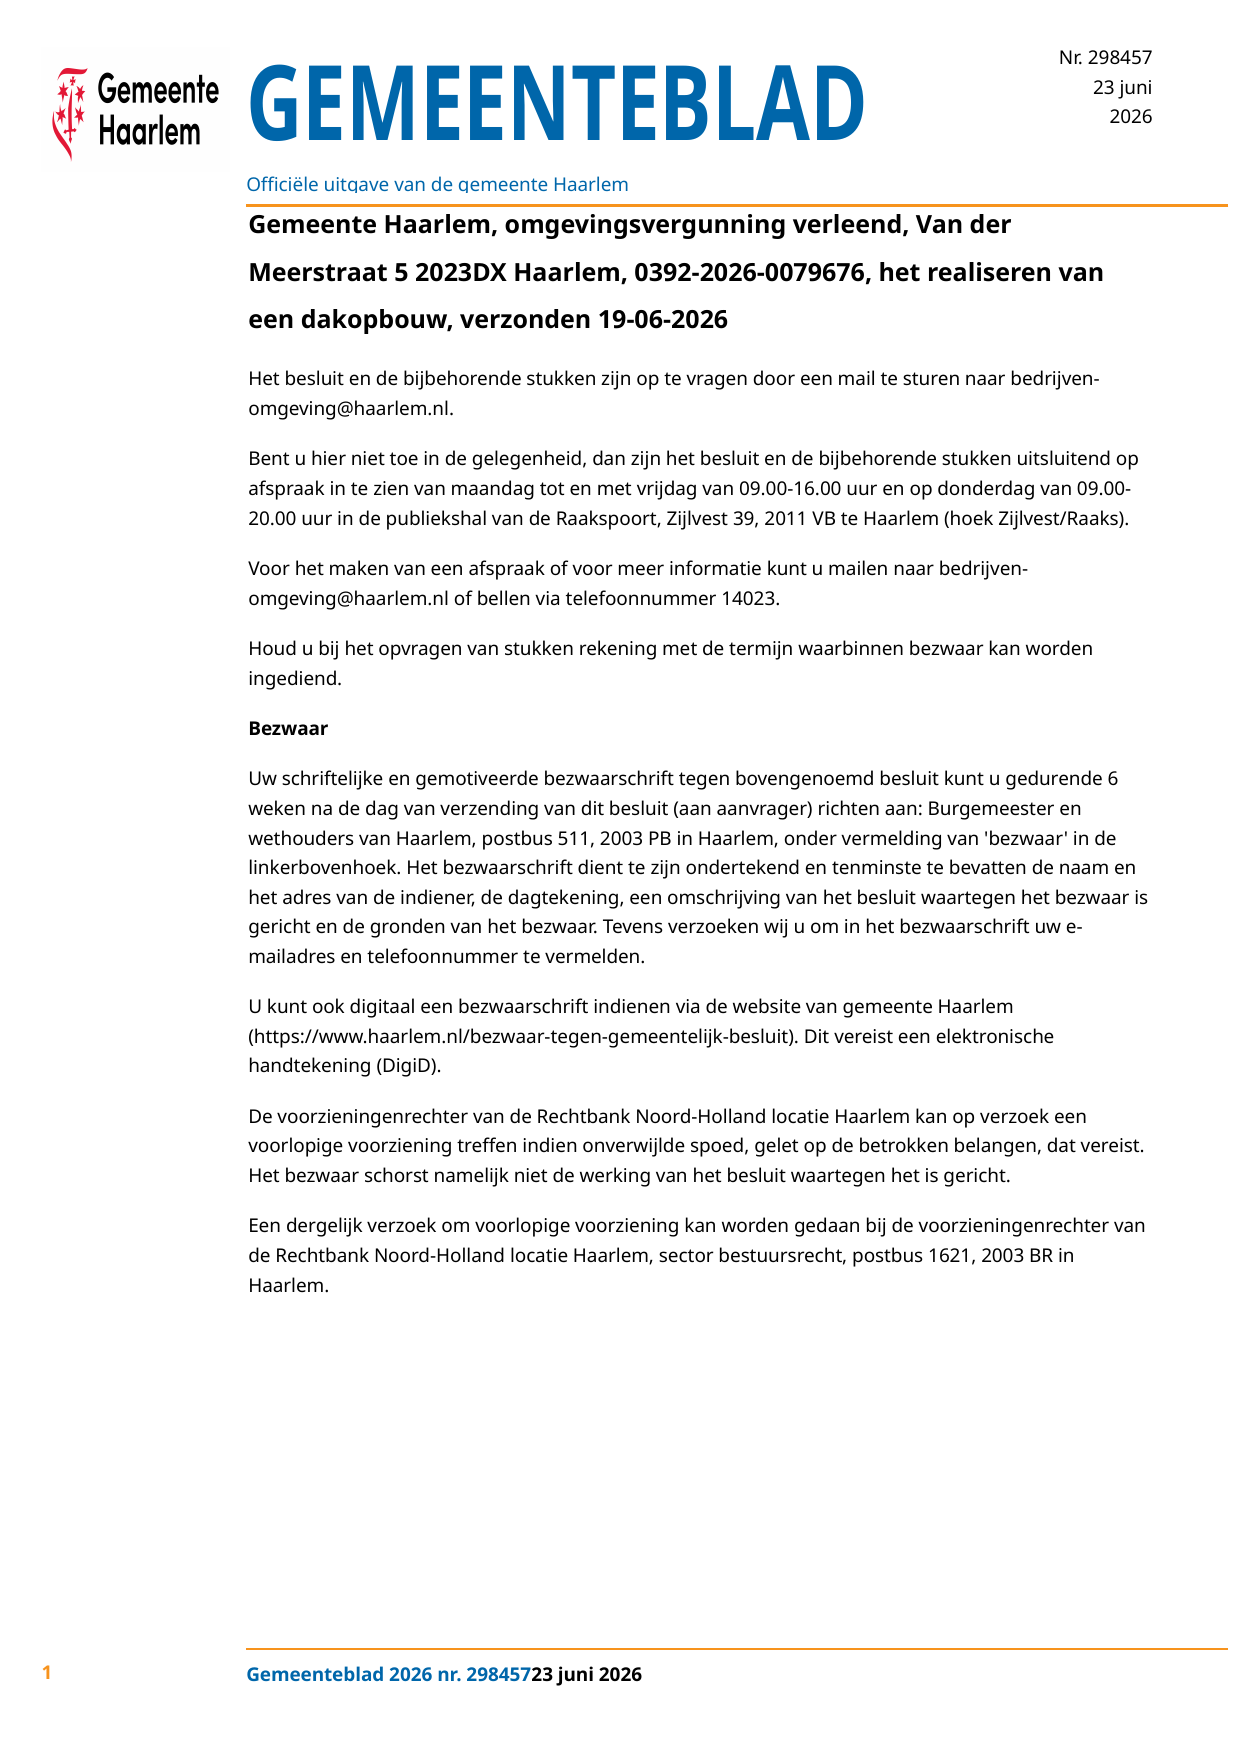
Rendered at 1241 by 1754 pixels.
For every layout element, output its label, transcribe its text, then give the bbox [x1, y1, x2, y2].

text De voorzieningenrechter van de Rechtbank Noord-Holland locatie Haarlem kan op verzoek een voorlopige voorziening treffen indien onverwijlde spoed, gelet op de betrokken belangen, dat vereist. Het bezwaar schorst namelijk niet de werking van het besluit waartegen het is gericht. [248, 1103, 1152, 1188]
text Uw schriftelijke en gemotiveerde bezwaarschrift tegen bovengenoemd besluit kunt u gedurende 6 weken na de dag van verzending van dit besluit (aan aanvrager) richten aan: Burgemeester en wethouders van Haarlem, postbus 511, 2003 PB in Haarlem, onder vermelding van 'bezwaar' in de linkerbovenhoek. Het bezwaarschrift dient te zijn ondertekend en tenminste te bevatten de naam en het adres van de indiener, de dagtekening, een omschrijving van het besluit waartegen het bezwaar is gericht en de gronden van het bezwaar. Tevens verzoeken wij u om in het bezwaarschrift uw e-mailadres en telefoonnummer te vermelden. [248, 766, 1152, 969]
text Gemeente Haarlem, omgevingsvergunning verleend, Van der Meerstraat 5 2023DX Haarlem, 0392-2026-0079676, het realiseren van een dakopbouw, verzonden 19-06-2026 [248, 207, 1152, 336]
text Voor het maken van een afspraak of voor meer informatie kunt u mailen naar bedrijven-omgeving@haarlem.nl of bellen via telefoonnummer 14023. [248, 555, 1152, 610]
picture [41, 47, 231, 172]
text Houd u bij het opvragen van stukken rekening met de termijn waarbinnen bezwaar kan worden ingediend. [248, 635, 1152, 690]
text Bezwaar [248, 715, 1152, 741]
text Een dergelijk verzoek om voorlopige voorziening kan worden gedaan bij de voorzieningenrechter van de Rechtbank Noord-Holland locatie Haarlem, sector bestuursrecht, postbus 1621, 2003 BR in Haarlem. [248, 1213, 1152, 1297]
text Het besluit en de bijbehorende stukken zijn op te vragen door een mail te sturen naar bedrijven-omgeving@haarlem.nl. [248, 366, 1152, 421]
text U kunt ook digitaal een bezwaarschrift indienen via de website van gemeente Haarlem (https://www.haarlem.nl/bezwaar-tegen-gemeentelijk-besluit). Dit vereist een elektronische handtekening (DigiD). [248, 993, 1152, 1078]
text Bent u hier niet toe in de gelegenheid, dan zijn het besluit en de bijbehorende stukken uitsluitend op afspraak in te zien van maandag tot en met vrijdag van 09.00-16.00 uur en op donderdag van 09.00-20.00 uur in de publiekshal van de Raakspoort, Zijlvest 39, 2011 VB te Haarlem (hoek Zijlvest/Raaks). [248, 446, 1152, 530]
